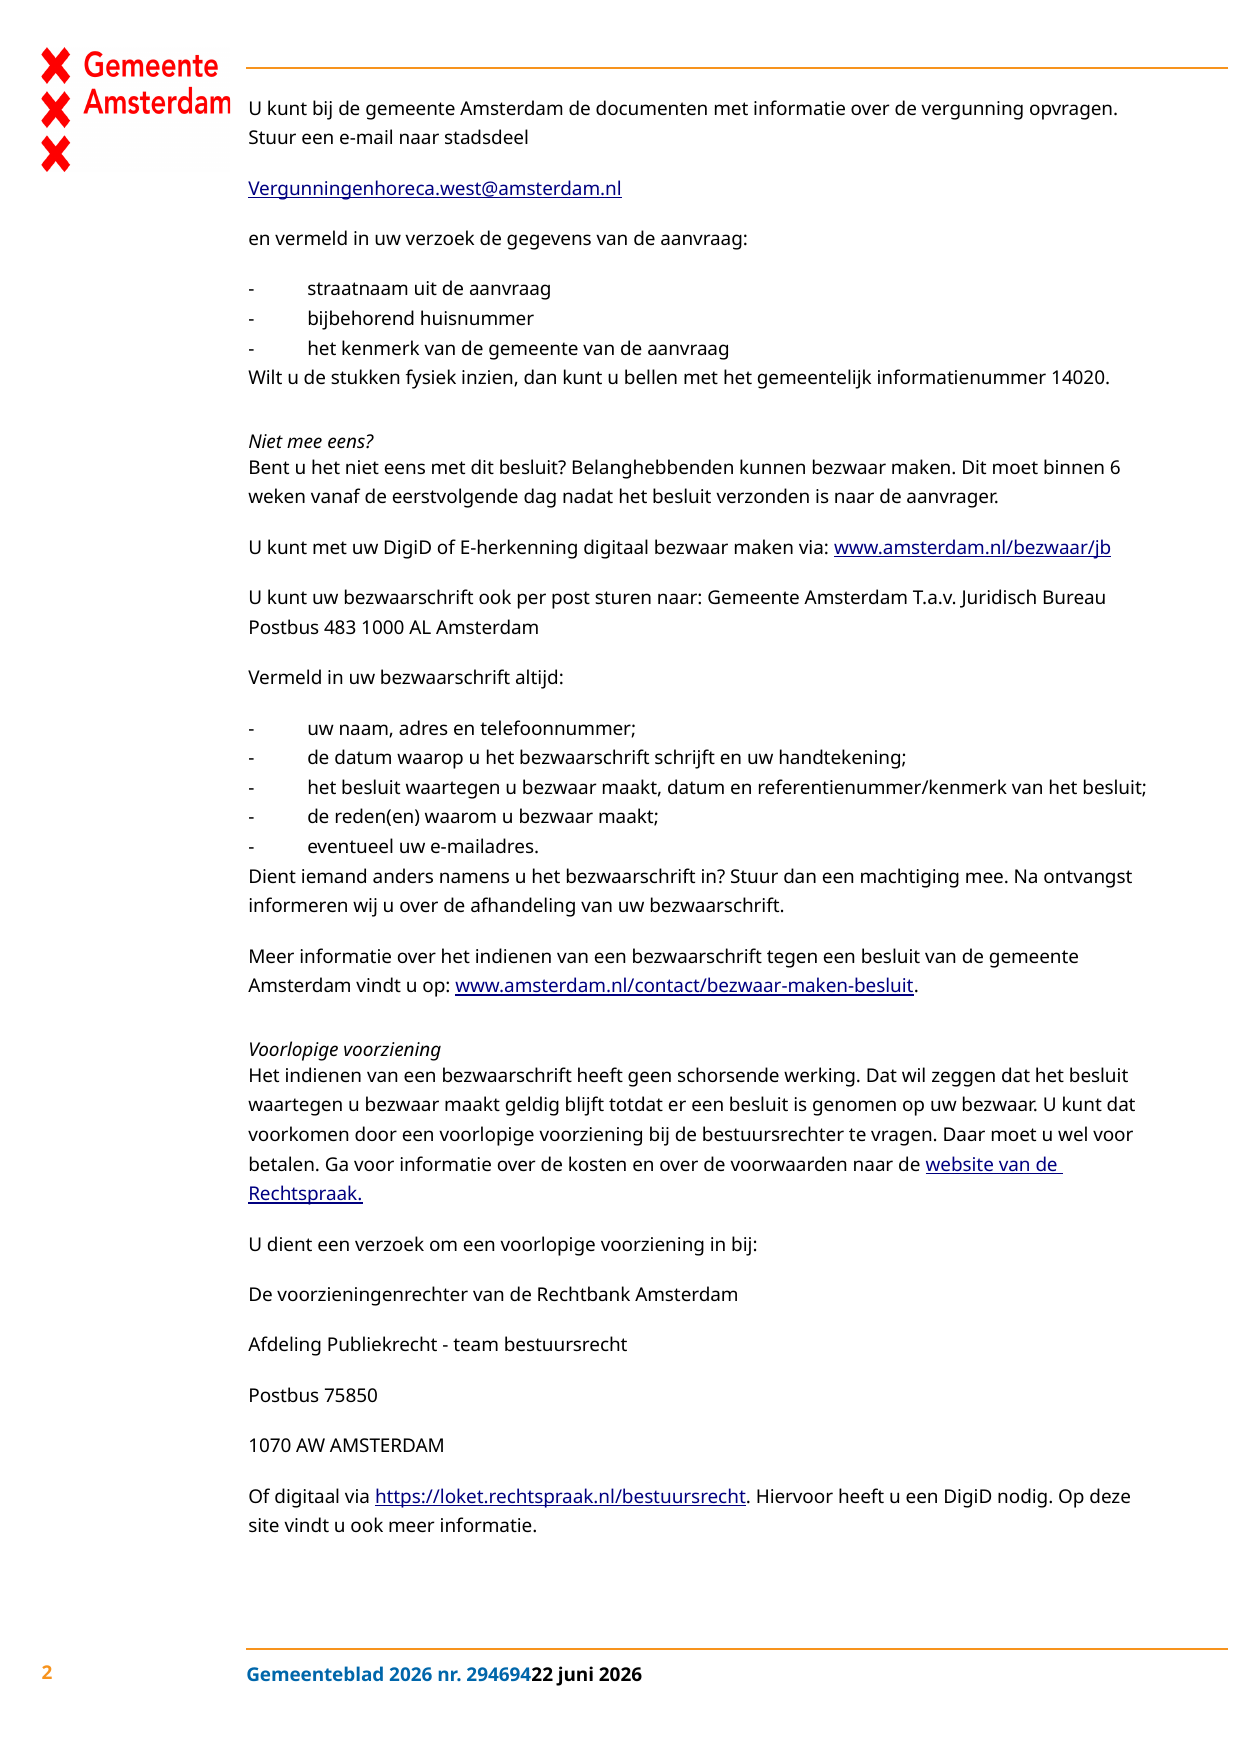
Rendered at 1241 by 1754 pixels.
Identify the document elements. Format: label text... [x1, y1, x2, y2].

text Vermeld in uw bezwaarschrift altijd: [248, 664, 1152, 690]
list de datum waarop u het bezwaarschrift schrijft en uw handtekening; [248, 744, 1152, 770]
text Het indienen van een bezwaarschrift heeft geen schorsende werking. Dat wil zeggen dat het besluit waartegen u bezwaar maakt geldig blijft totdat er een besluit is genomen op uw bezwaar. U kunt dat voorkomen door een voorlopige voorziening bij de bestuursrechter te vragen. Daar moet u wel voor betalen. Ga voor informatie over de kosten en over de voorwaarden naar de website van de Rechtspraak. [248, 1062, 1152, 1206]
list de reden(en) waarom u bezwaar maakt; [248, 804, 1152, 829]
list straatnaam uit de aanvraag [248, 276, 1152, 301]
text Vergunningenhoreca.west@amsterdam.nl [248, 175, 1152, 201]
text Niet mee eens? [248, 428, 1152, 454]
text Of digitaal via https://loket.rechtspraak.nl/bestuursrecht. Hiervoor heeft u een DigiD nodig. Op deze site vindt u ook meer informatie. [248, 1483, 1152, 1538]
text Bent u het niet eens met dit besluit? Belanghebbenden kunnen bezwaar maken. Dit moet binnen 6 weken vanaf de eerstvolgende dag nadat het besluit verzonden is naar de aanvrager. [248, 454, 1152, 509]
text U dient een verzoek om een voorlopige voorziening in bij: [248, 1231, 1152, 1257]
text Meer informatie over het indienen van een bezwaarschrift tegen een besluit van de gemeente Amsterdam vindt u op: www.amsterdam.nl/contact/bezwaar-maken-besluit. [248, 943, 1152, 998]
text De voorzieningenrechter van de Rechtbank Amsterdam [248, 1281, 1152, 1307]
text Wilt u de stukken fysiek inzien, dan kunt u bellen met het gemeentelijk informatienummer 14020. [248, 364, 1152, 390]
text U kunt uw bezwaarschrift ook per post sturen naar: Gemeente Amsterdam T.a.v. Juridisch Bureau Postbus 483 1000 AL Amsterdam [248, 584, 1152, 640]
text en vermeld in uw verzoek de gegevens van de aanvraag: [248, 225, 1152, 251]
picture [41, 47, 231, 172]
text U kunt met uw DigiD of E-herkenning digitaal bezwaar maken via: www.amsterdam.nl/bezwaar/jb [248, 534, 1152, 560]
text U kunt bij de gemeente Amsterdam de documenten met informatie over de vergunning opvragen. Stuur een e-mail naar stadsdeel [248, 95, 1152, 150]
text Afdeling Publiekrecht - team bestuursrecht [248, 1332, 1152, 1357]
list het besluit waartegen u bezwaar maakt, datum en referentienummer/kenmerk van het besluit; [248, 774, 1152, 800]
list bijbehorend huisnummer [248, 305, 1152, 331]
text 1070 AW AMSTERDAM [248, 1432, 1152, 1458]
list eventueel uw e-mailadres. [248, 833, 1152, 859]
text Postbus 75850 [248, 1382, 1152, 1408]
text Voorlopige voorziening [248, 1036, 1152, 1062]
list uw naam, adres en telefoonnummer; [248, 715, 1152, 741]
list het kenmerk van de gemeente van de aanvraag [248, 335, 1152, 361]
text Dient iemand anders namens u het bezwaarschrift in? Stuur dan een machtiging mee. Na ontvangst informeren wij u over de afhandeling van uw bezwaarschrift. [248, 863, 1152, 918]
